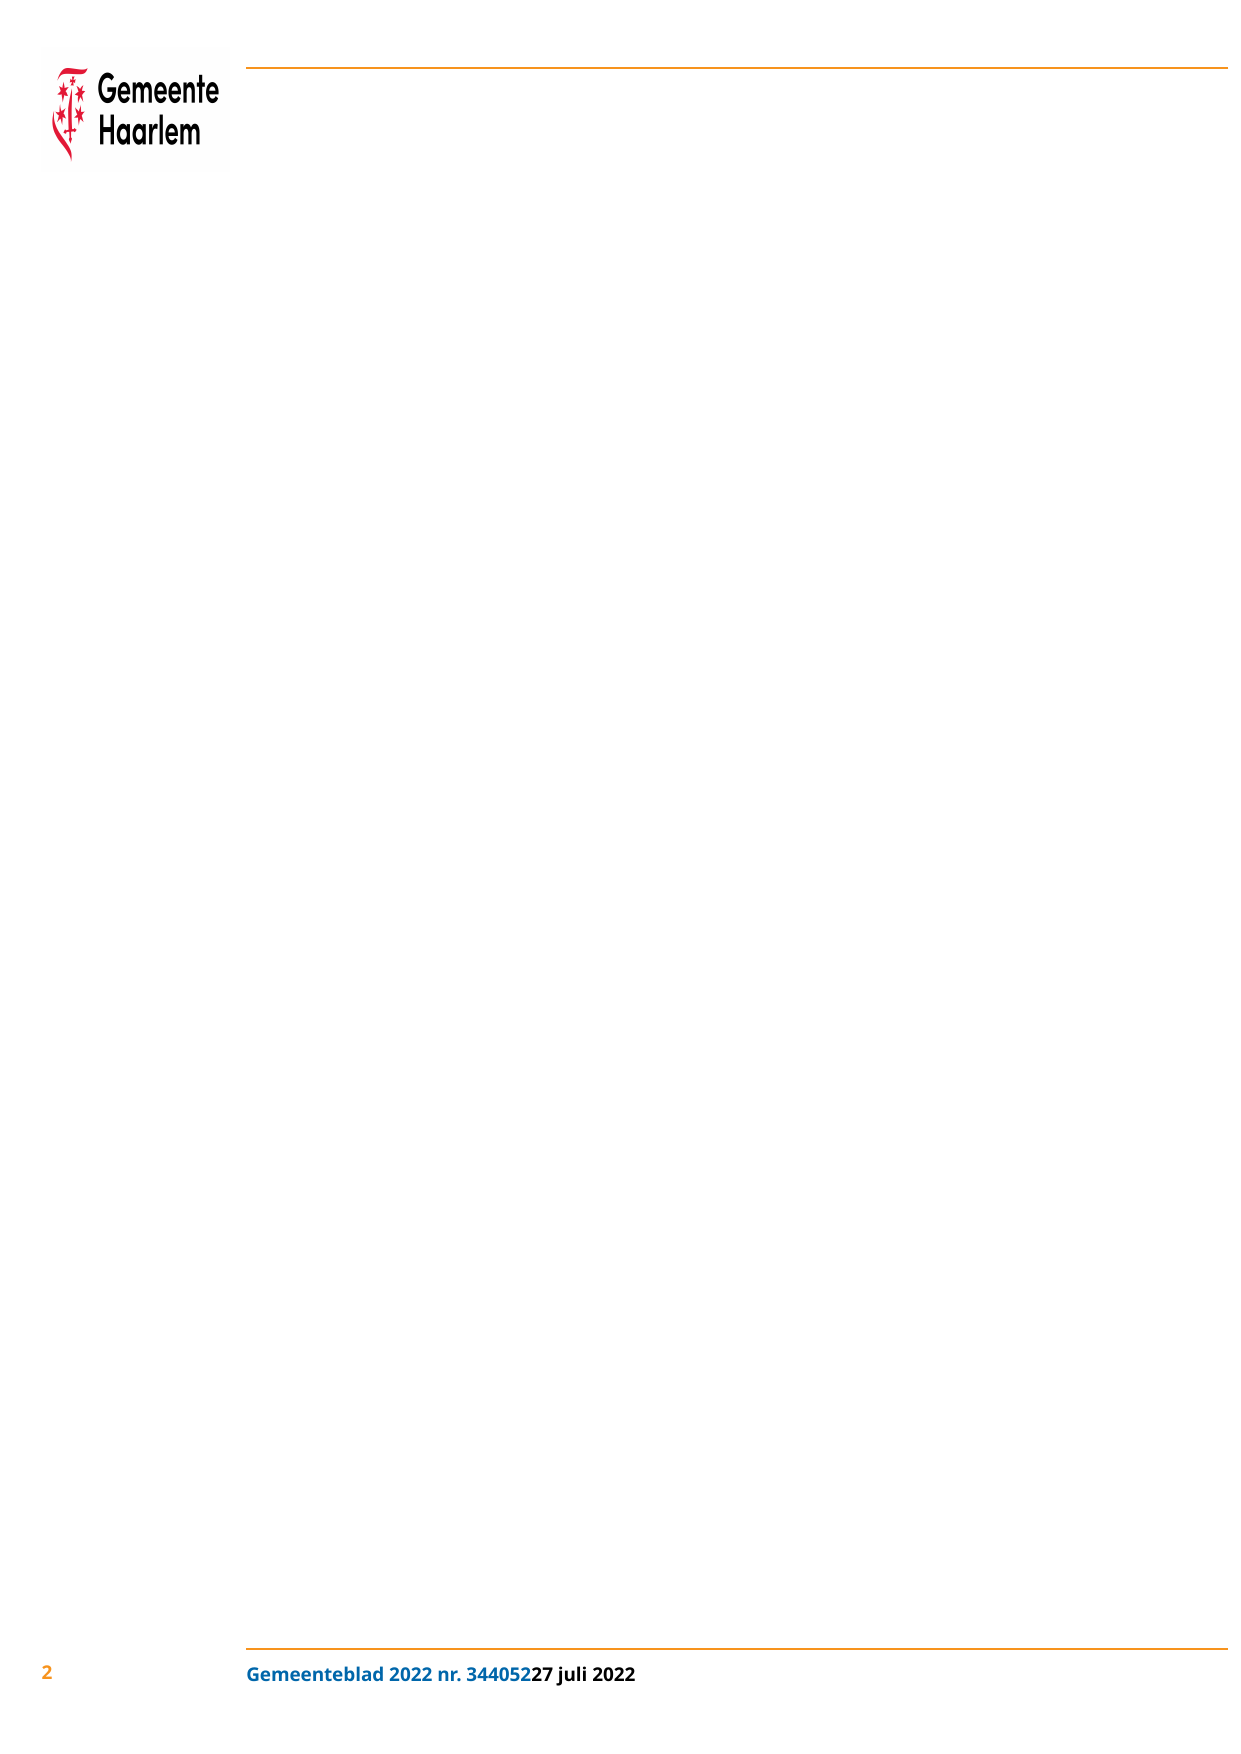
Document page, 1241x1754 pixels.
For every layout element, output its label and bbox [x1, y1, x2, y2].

picture [41, 47, 231, 172]
